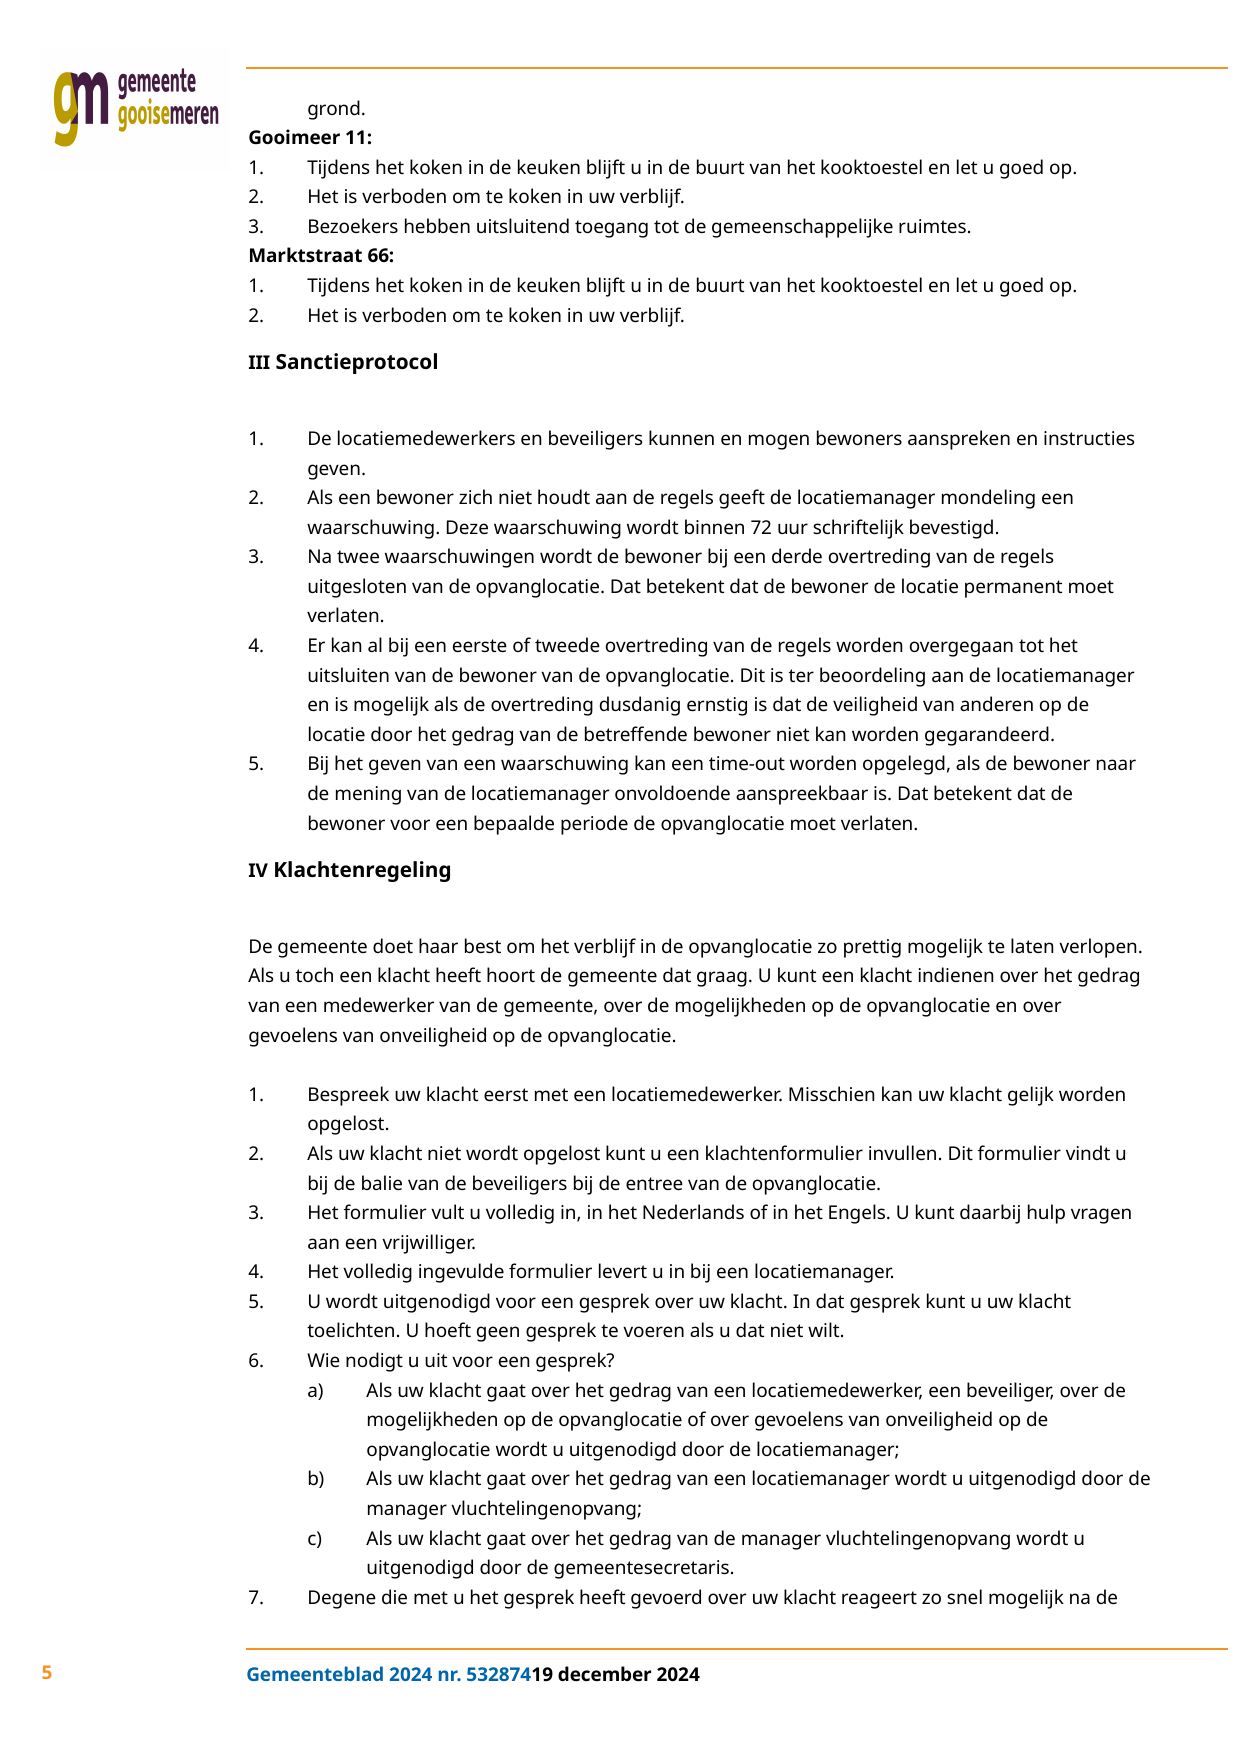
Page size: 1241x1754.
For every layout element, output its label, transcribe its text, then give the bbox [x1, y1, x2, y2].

text De gemeente doet haar best om het verblijf in de opvanglocatie zo prettig mogelijk te laten verlopen. Als u toch een klacht heeft hoort de gemeente dat graag. U kunt een klacht indienen over het gedrag van een medewerker van de gemeente, over de mogelijkheden op de opvanglocatie en over gevoelens van onveiligheid op de opvanglocatie. [248, 933, 1152, 1048]
list Als een bewoner zich niet houdt aan de regels geeft de locatiemanager mondeling een waarschuwing. Deze waarschuwing wordt binnen 72 uur schriftelijk bevestigd. [248, 484, 1152, 540]
list Bij het geven van een waarschuwing kan een time-out worden opgelegd, als de bewoner naar de mening van de locatiemanager onvoldoende aanspreekbaar is. Dat betekent dat de bewoner voor een bepaalde periode de opvanglocatie moet verlaten. [248, 751, 1152, 836]
text Gooimeer 11: [248, 124, 1152, 150]
list Tijdens het koken in de keuken blijft u in de buurt van het kooktoestel en let u goed op. [248, 154, 1152, 180]
text Marktstraat 66: [248, 243, 1152, 268]
list Wie nodigt u uit voor een gesprek? [248, 1347, 1152, 1373]
text III Sanctieprotocol [248, 347, 1152, 376]
list Het is verboden om te koken in uw verblijf. [248, 302, 1152, 328]
list Als uw klacht niet wordt opgelost kunt u een klachtenformulier invullen. Dit formulier vindt u bij de balie van de beveiligers bij de entree van de opvanglocatie. [248, 1140, 1152, 1196]
list Het is verboden om te koken in uw verblijf. [248, 183, 1152, 209]
text IV Klachtenregeling [248, 855, 1152, 884]
list Als uw klacht gaat over het gedrag van de manager vluchtelingenopvang wordt u uitgenodigd door de gemeentesecretaris. [307, 1525, 1152, 1580]
list Als uw klacht gaat over het gedrag van een locatiemanager wordt u uitgenodigd door de manager vluchtelingenopvang; [307, 1466, 1152, 1521]
list Tijdens het koken in de keuken blijft u in de buurt van het kooktoestel en let u goed op. [248, 272, 1152, 298]
list Bespreek uw klacht eerst met een locatiemedewerker. Misschien kan uw klacht gelijk worden opgelost. [248, 1081, 1152, 1136]
list De locatiemedewerkers en beveiligers kunnen en mogen bewoners aanspreken en instructies geven. [248, 425, 1152, 481]
list Het volledig ingevulde formulier levert u in bij een locatiemanager. [248, 1258, 1152, 1284]
list Bezoekers hebben uitsluitend toegang tot de gemeenschappelijke ruimtes. [248, 213, 1152, 239]
list U wordt uitgenodigd voor een gesprek over uw klacht. In dat gesprek kunt u uw klacht toelichten. U hoeft geen gesprek te voeren als u dat niet wilt. [248, 1288, 1152, 1343]
list Als uw klacht gaat over het gedrag van een locatiemedewerker, een beveiliger, over de mogelijkheden op de opvanglocatie of over gevoelens van onveiligheid op de opvanglocatie wordt u uitgenodigd door de locatiemanager; [307, 1377, 1152, 1462]
list Na twee waarschuwingen wordt de bewoner bij een derde overtreding van de regels uitgesloten van de opvanglocatie. Dat betekent dat de bewoner de locatie permanent moet verlaten. [248, 543, 1152, 628]
list Degene die met u het gesprek heeft gevoerd over uw klacht reageert zo snel mogelijk na de [248, 1584, 1152, 1610]
list grond. [248, 95, 1152, 121]
list Het formulier vult u volledig in, in het Nederlands of in het Engels. U kunt daarbij hulp vragen aan een vrijwilliger. [248, 1199, 1152, 1255]
picture [41, 47, 231, 172]
list Er kan al bij een eerste of tweede overtreding van de regels worden overgegaan tot het uitsluiten van de bewoner van de opvanglocatie. Dit is ter beoordeling aan de locatiemanager en is mogelijk als de overtreding dusdanig ernstig is dat de veiligheid van anderen op de locatie door het gedrag van de betreffende bewoner niet kan worden gegarandeerd. [248, 632, 1152, 747]
